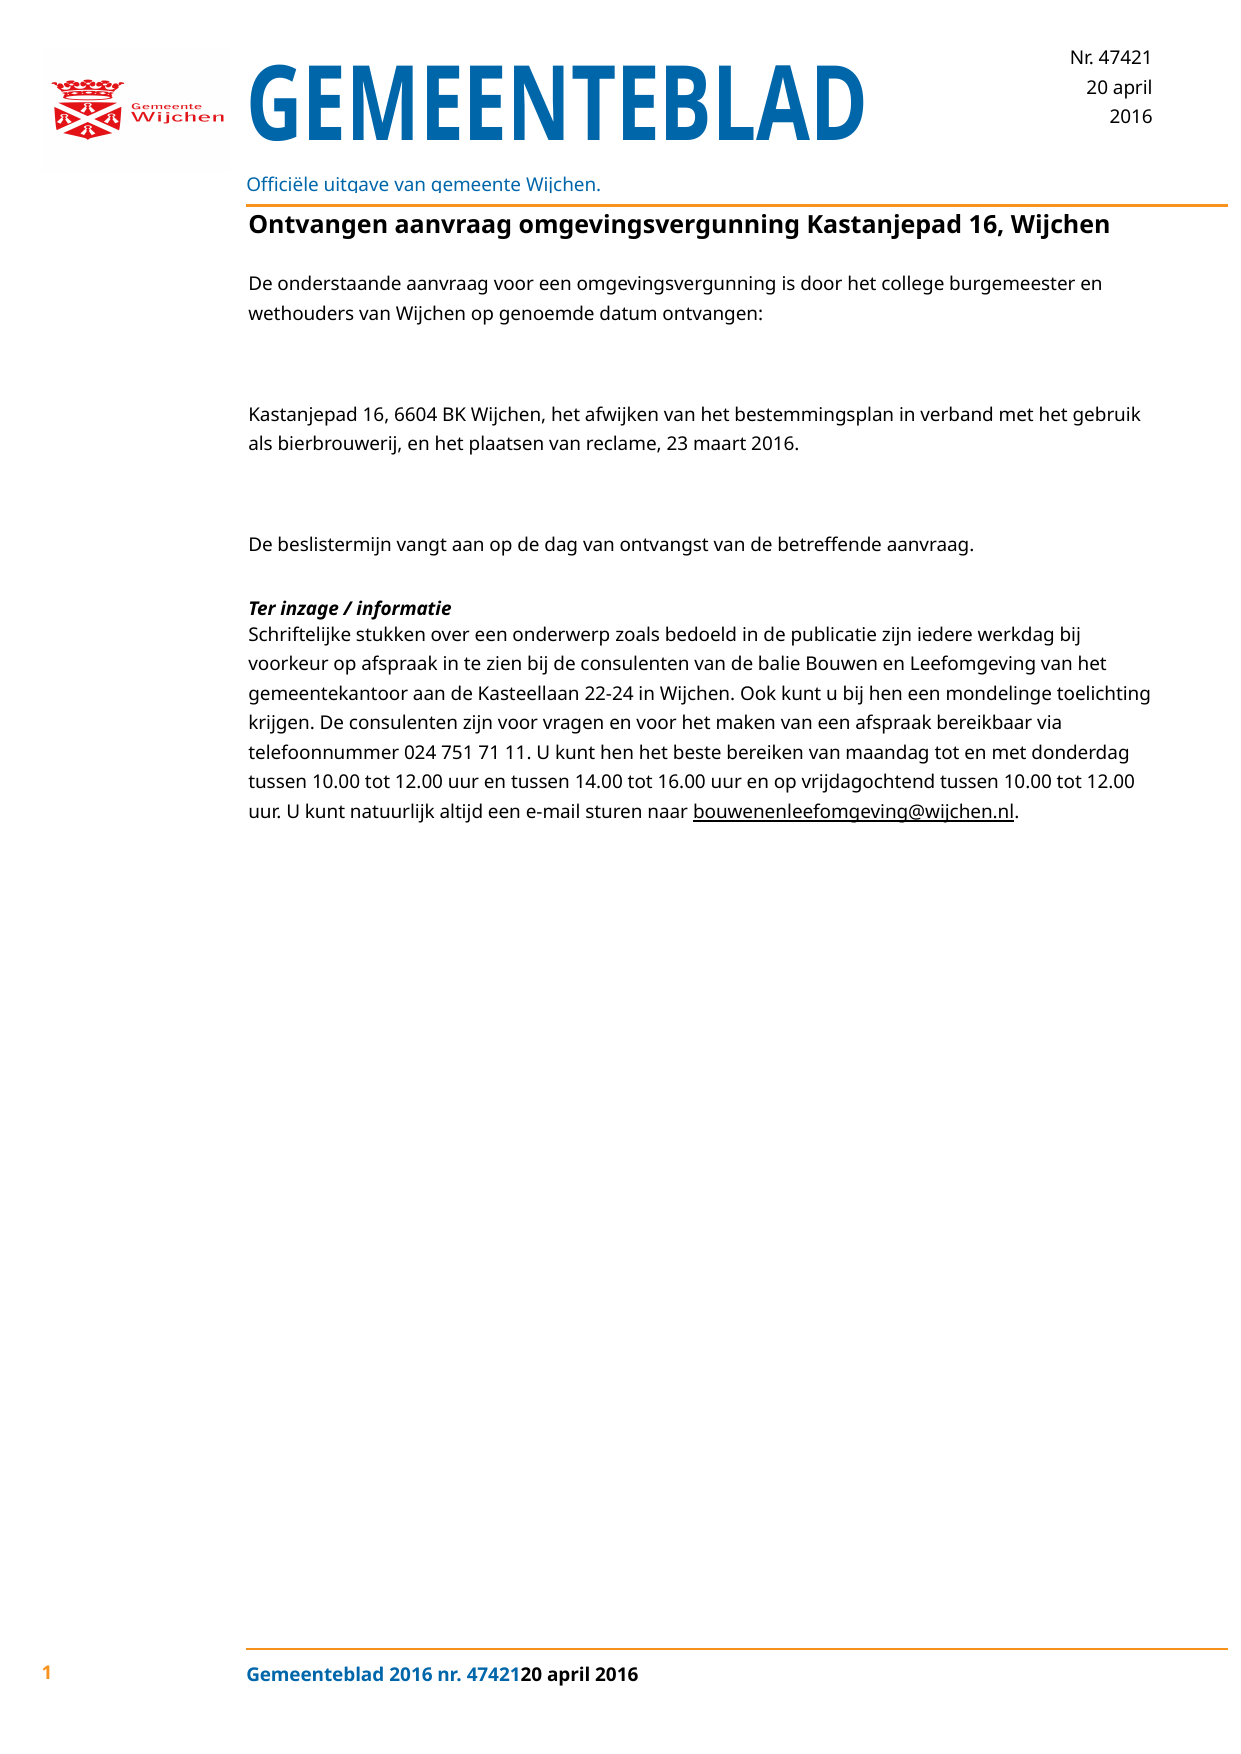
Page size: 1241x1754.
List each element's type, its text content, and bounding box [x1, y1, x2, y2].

text Ontvangen aanvraag omgevingsvergunning Kastanjepad 16, Wijchen [248, 207, 1152, 241]
picture [41, 47, 231, 172]
text De onderstaande aanvraag voor een omgevingsvergunning is door het college burgemeester en wethouders van Wijchen op genoemde datum ontvangen: [248, 270, 1152, 326]
text Ter inzage / informatie [248, 595, 1152, 621]
text Schriftelijke stukken over een onderwerp zoals bedoeld in de publicatie zijn iedere werkdag bij voorkeur op afspraak in te zien bij de consulenten van de balie Bouwen en Leefomgeving van het gemeentekantoor aan de Kasteellaan 22-24 in Wijchen. Ook kunt u bij hen een mondelinge toelichting krijgen. De consulenten zijn voor vragen en voor het maken van een afspraak bereikbaar via telefoonnummer 024 751 71 11. U kunt hen het beste bereiken van maandag tot en met donderdag tussen 10.00 tot 12.00 uur en tussen 14.00 tot 16.00 uur en op vrijdagochtend tussen 10.00 tot 12.00 uur. U kunt natuurlijk altijd een e-mail sturen naar bouwenenleefomgeving@wijchen.nl. [248, 621, 1152, 824]
text Kastanjepad 16, 6604 BK Wijchen, het afwijken van het bestemmingsplan in verband met het gebruik als bierbrouwerij, en het plaatsen van reclame, 23 maart 2016. [248, 401, 1152, 456]
text De beslistermijn vangt aan op de dag van ontvangst van de betreffende aanvraag. [248, 531, 1152, 557]
